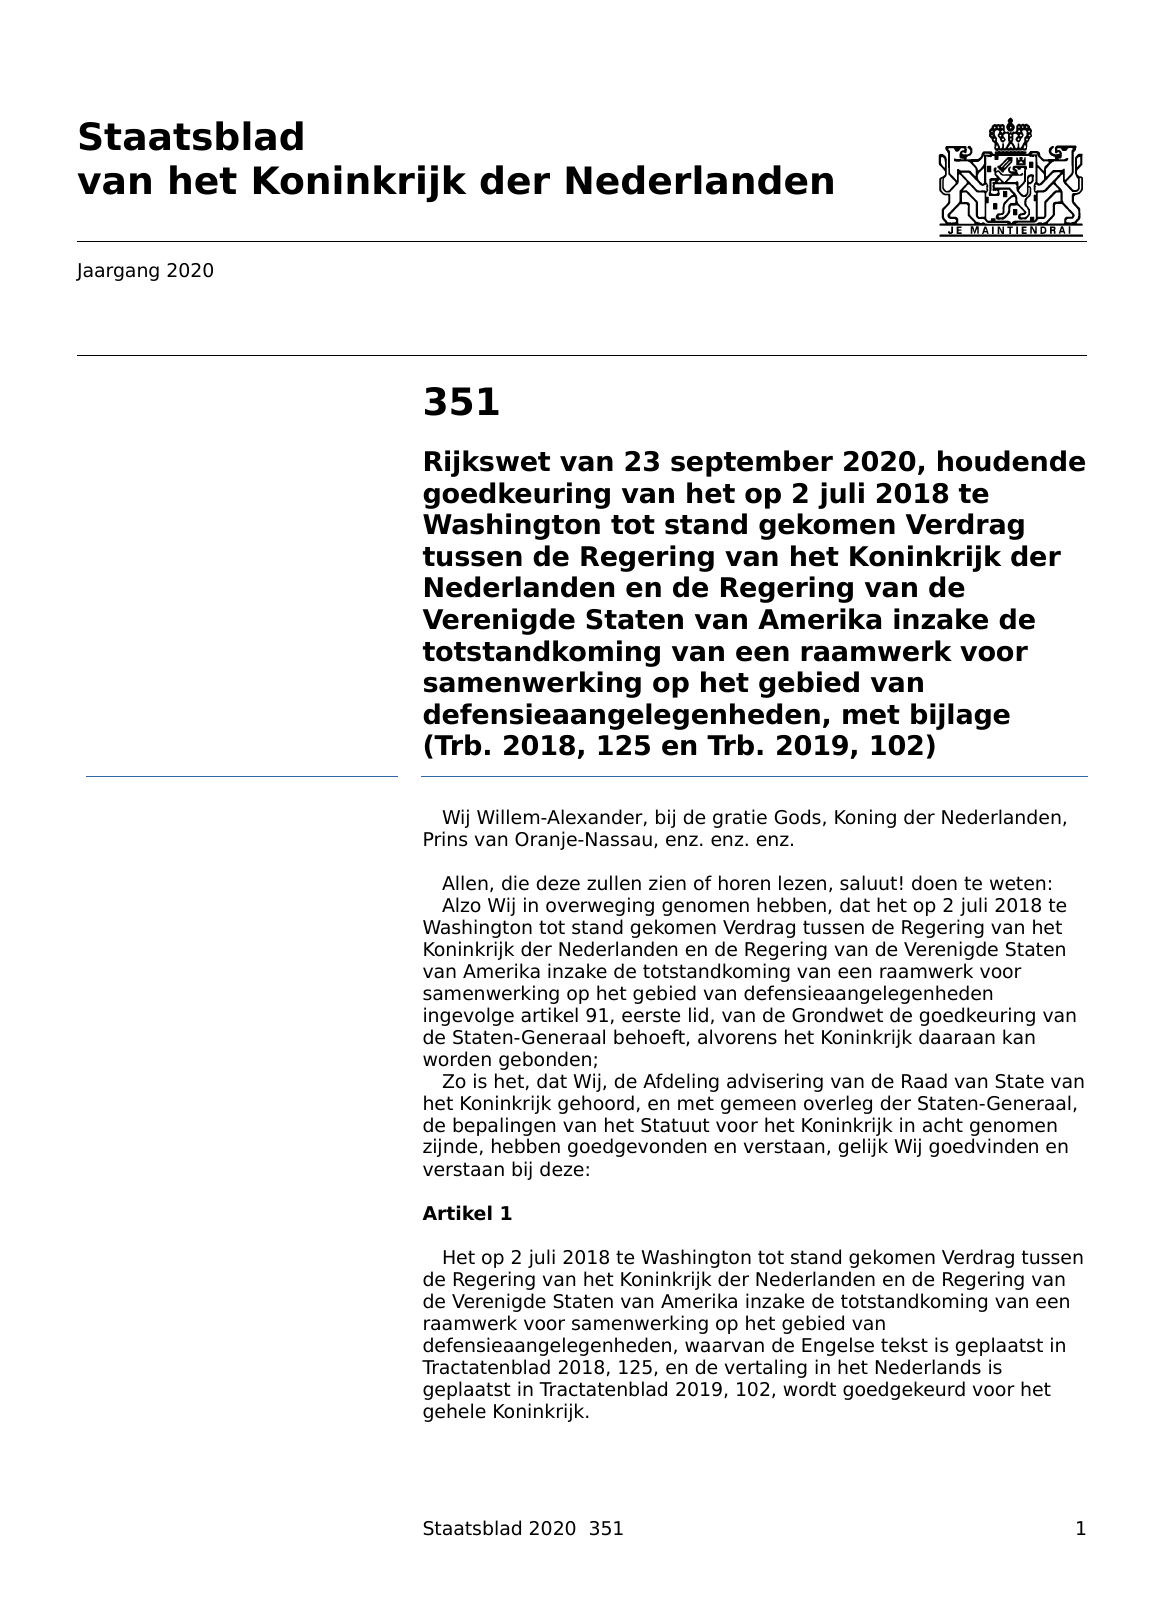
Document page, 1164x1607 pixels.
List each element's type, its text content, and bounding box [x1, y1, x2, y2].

text Het op 2 juli 2018 te Washington tot stand gekomen Verdrag tussen de Regering van het Koninkrijk der Nederlanden en de Regering van de Verenigde Staten van Amerika inzake de totstandkoming van een raamwerk voor samenwerking op het gebied van defensieaangelegenheden, waarvan de Engelse tekst is geplaatst in Tractatenblad 2018, 125, en de vertaling in het Nederlands is geplaatst in Tractatenblad 2019, 102, wordt goedgekeurd voor het gehele Koninkrijk. [422, 1247, 1087, 1423]
subtitle 351 [422, 381, 1087, 424]
text Wij Willem-Alexander, bij de gratie Gods, Koning der Nederlanden, Prins van Oranje-Nassau, enz. enz. enz. [422, 807, 1087, 851]
text Alzo Wij in overweging genomen hebben, dat het op 2 juli 2018 te Washington tot stand gekomen Verdrag tussen de Regering van het Koninkrijk der Nederlanden en de Regering van de Verenigde Staten van Amerika inzake de totstandkoming van een raamwerk voor samenwerking op het gebied van defensieaangelegenheden ingevolge artikel 91, eerste lid, van de Grondwet de goedkeuring van de Staten-Generaal behoeft, alvorens het Koninkrijk daaraan kan worden gebonden; [422, 895, 1087, 1071]
picture [936, 115, 1087, 240]
table_header [886, 100, 1087, 241]
text Rijkswet van 23 september 2020, houdende goedkeuring van het op 2 juli 2018 te Washington tot stand gekomen Verdrag tussen de Regering van het Koninkrijk der Nederlanden en de Regering van de Verenigde Staten van Amerika inzake de totstandkoming van een raamwerk voor samenwerking op het gebied van defensieaangelegenheden, met bijlage (Trb. 2018, 125 en Trb. 2019, 102) [422, 447, 1087, 762]
text Allen, die deze zullen zien of horen lezen, saluut! doen te weten: [422, 873, 1087, 895]
text Zo is het, dat Wij, de Afdeling advisering van de Raad van State van het Koninkrijk gehoord, en met gemeen overleg der Staten-Generaal, de bepalingen van het Statuut voor het Koninkrijk in acht genomen zijnde, hebben goedgevonden en verstaan, gelijk Wij goedvinden en verstaan bij deze: [422, 1071, 1087, 1180]
table_cell Jaargang 2020 [77, 242, 1087, 355]
table_header Staatsblad van het Koninkrijk der Nederlanden [77, 100, 886, 241]
subtitle Artikel 1 [422, 1203, 1087, 1224]
